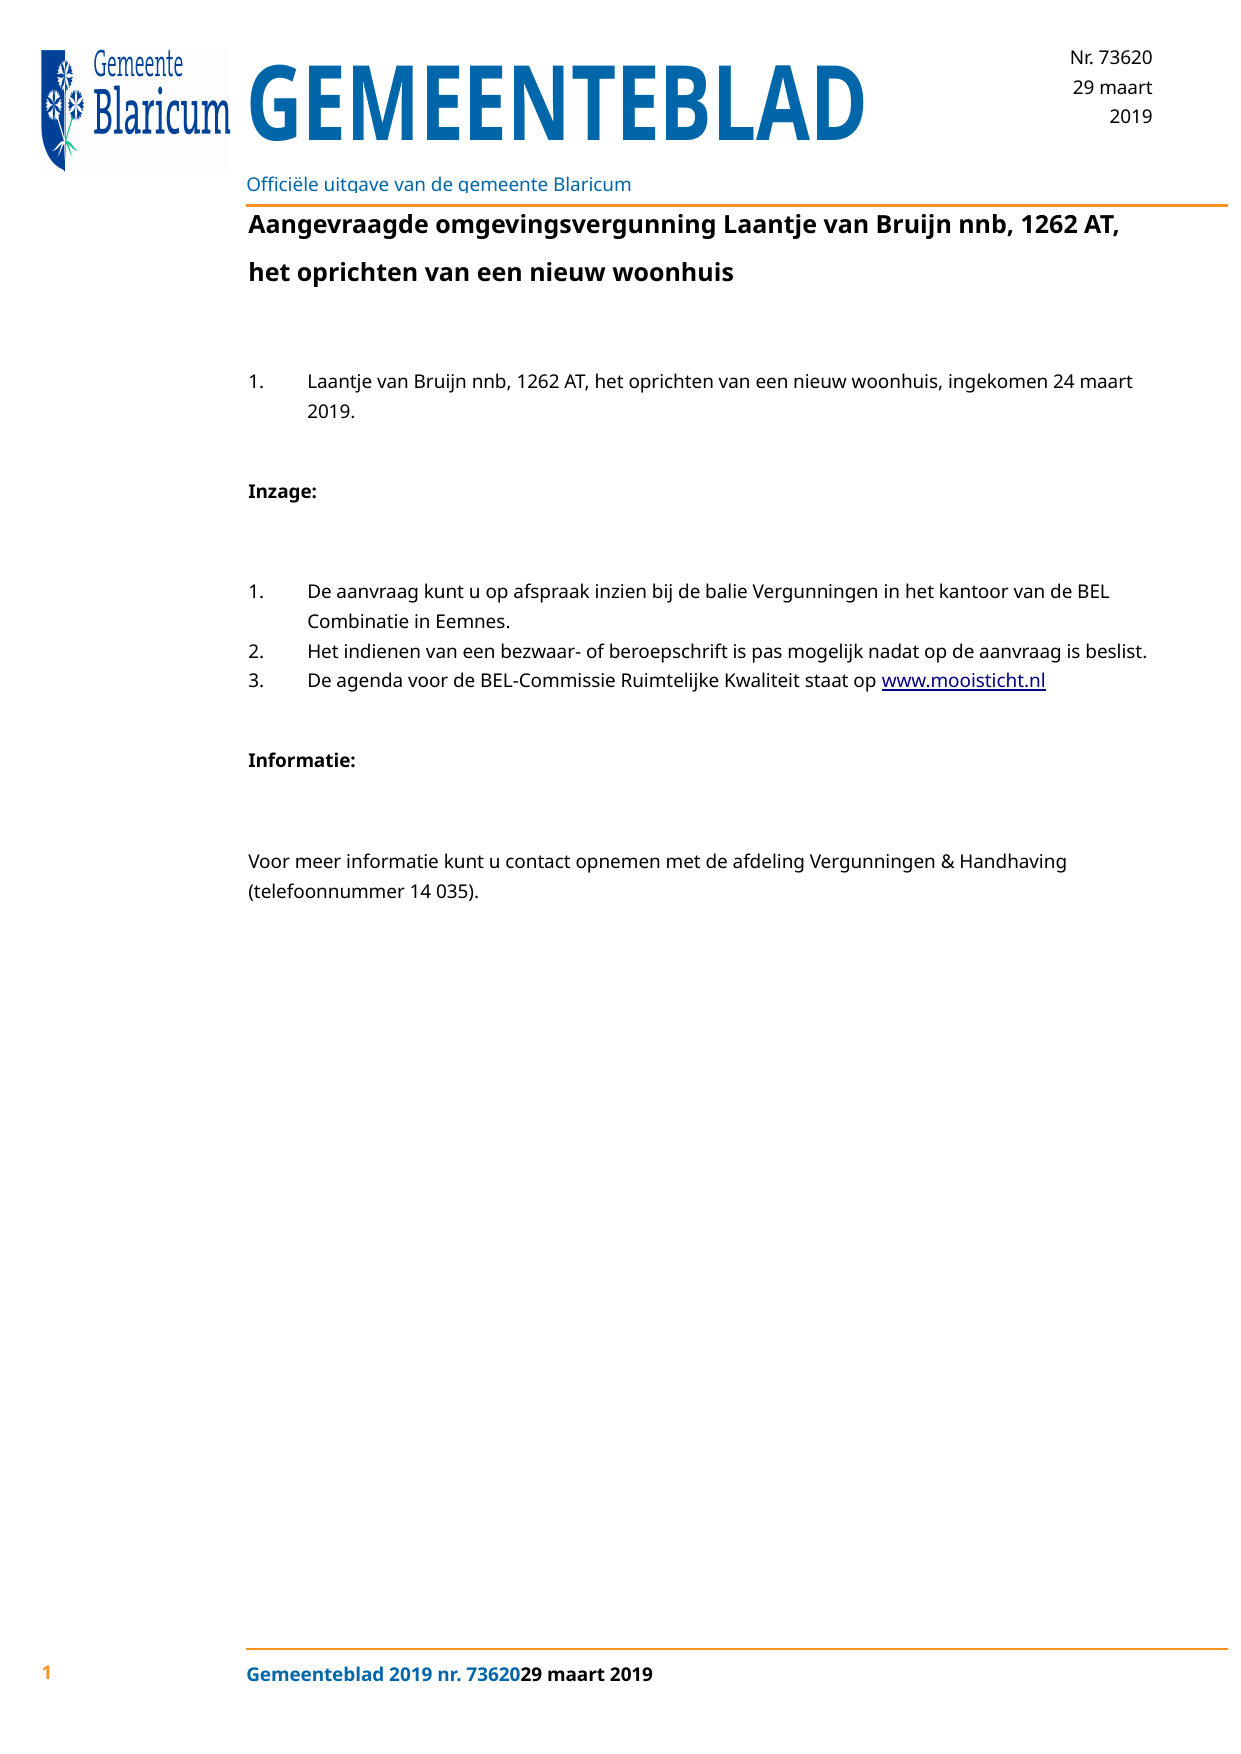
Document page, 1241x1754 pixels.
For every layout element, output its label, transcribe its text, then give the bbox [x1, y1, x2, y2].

list Laantje van Bruijn nnb, 1262 AT, het oprichten van een nieuw woonhuis, ingekomen 24 maart 2019. [248, 368, 1152, 424]
list De agenda voor de BEL-Commissie Ruimtelijke Kwaliteit staat op www.mooisticht.nl [248, 667, 1152, 693]
text Informatie: [248, 747, 1152, 773]
list De aanvraag kunt u op afspraak inzien bij de balie Vergunningen in het kantoor van de BEL Combinatie in Eemnes. [248, 579, 1152, 634]
picture [41, 47, 231, 172]
text Inzage: [248, 478, 1152, 504]
list Het indienen van een bezwaar- of beroepschrift is pas mogelijk nadat op de aanvraag is beslist. [248, 638, 1152, 664]
text Aangevraagde omgevingsvergunning Laantje van Bruijn nnb, 1262 AT, het oprichten van een nieuw woonhuis [248, 207, 1152, 288]
text Voor meer informatie kunt u contact opnemen met de afdeling Vergunningen & Handhaving (telefoonnummer 14 035). [248, 848, 1152, 904]
